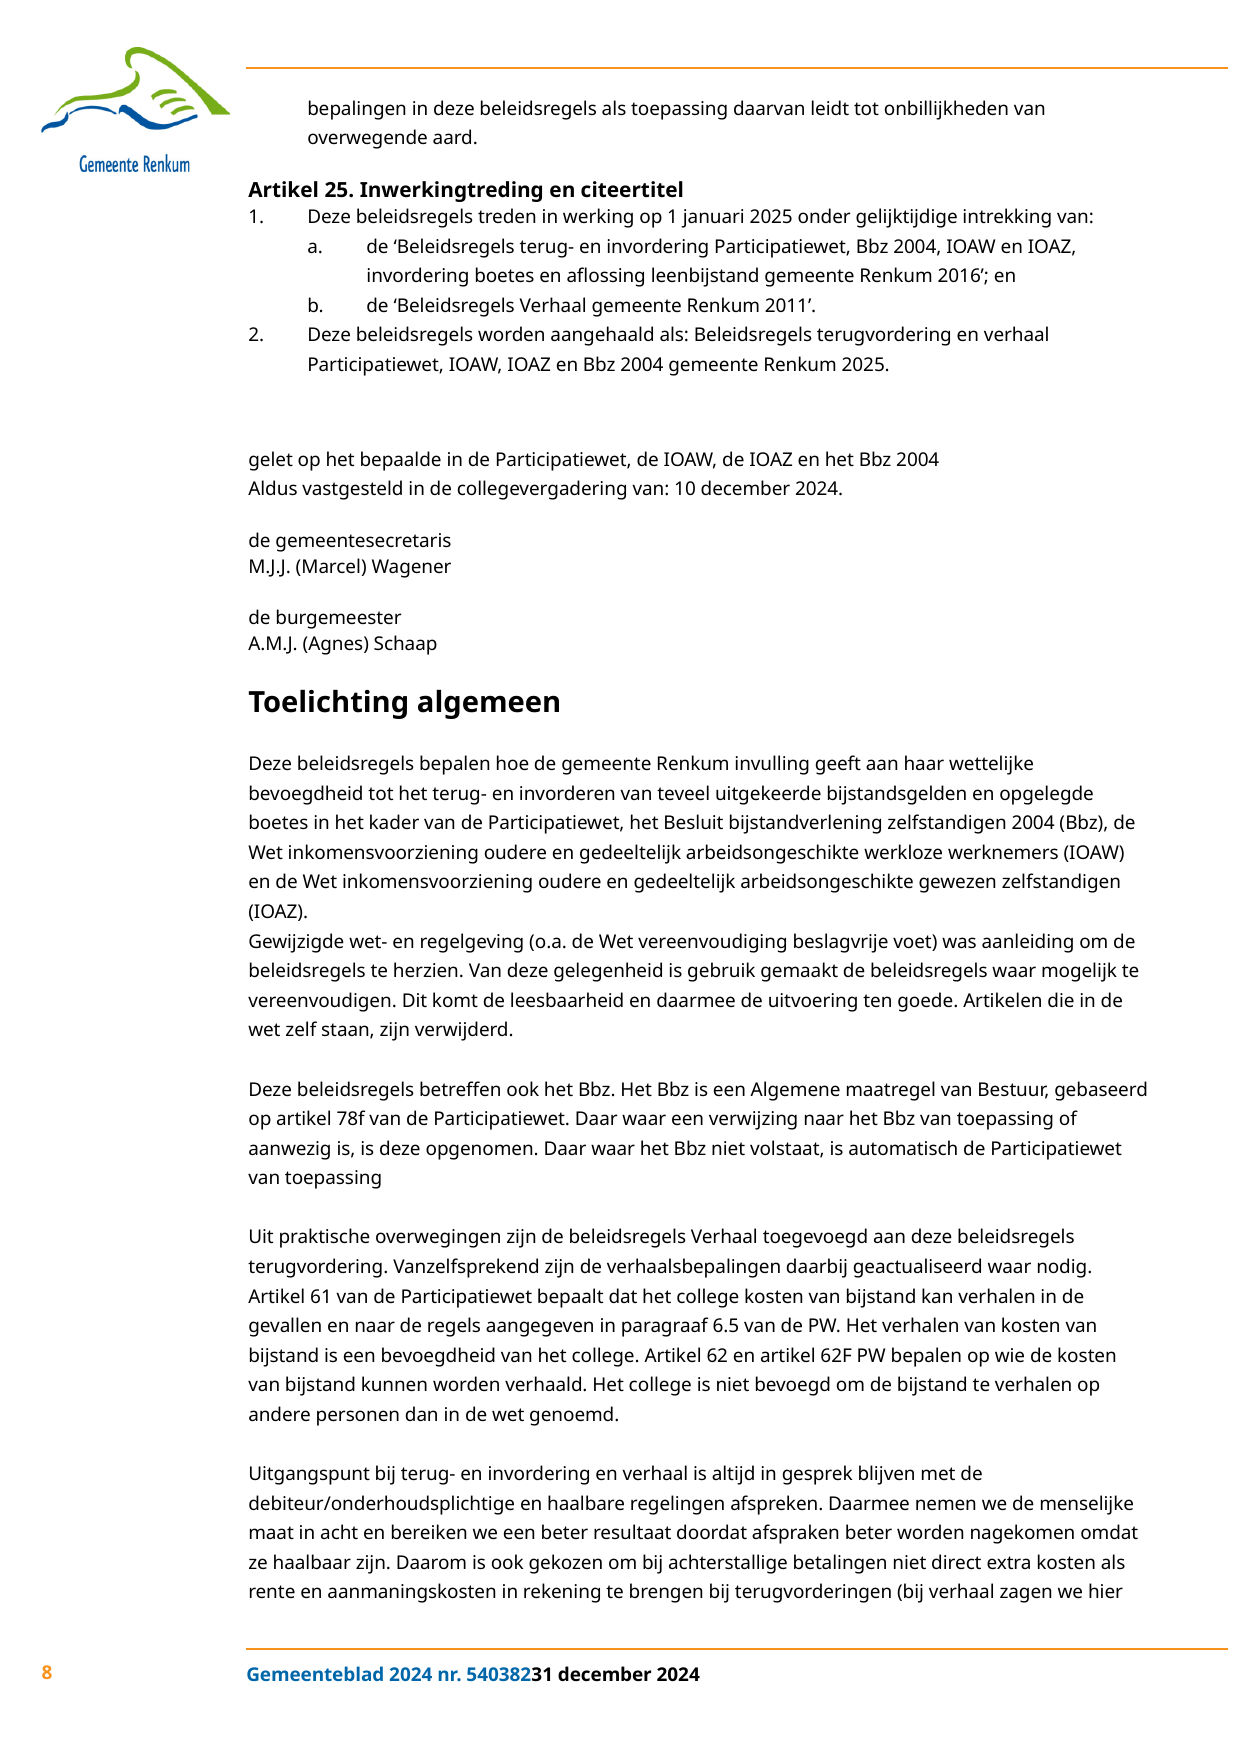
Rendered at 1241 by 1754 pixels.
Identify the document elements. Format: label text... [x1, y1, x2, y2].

text Artikel 61 van de Participatiewet bepaalt dat het college kosten van bijstand kan verhalen in de gevallen en naar de regels aangegeven in paragraaf 6.5 van de PW. Het verhalen van kosten van bijstand is een bevoegdheid van het college. Artikel 62 en artikel 62F PW bepalen op wie de kosten van bijstand kunnen worden verhaald. Het college is niet bevoegd om de bijstand te verhalen op andere personen dan in de wet genoemd. [248, 1283, 1152, 1427]
list de ‘Beleidsregels terug- en invordering Participatiewet, Bbz 2004, IOAW en IOAZ, invordering boetes en aflossing leenbijstand gemeente Renkum 2016’; en [307, 233, 1152, 288]
text Toelichting algemeen [248, 681, 1152, 721]
picture [41, 47, 231, 172]
list Deze beleidsregels treden in werking op 1 januari 2025 onder gelijktijdige intrekking van: [248, 203, 1152, 229]
text de gemeentesecretaris [248, 527, 1152, 553]
text Deze beleidsregels bepalen hoe de gemeente Renkum invulling geeft aan haar wettelijke bevoegdheid tot het terug- en invorderen van teveel uitgekeerde bijstandsgelden en opgelegde boetes in het kader van de Participatiewet, het Besluit bijstandverlening zelfstandigen 2004 (Bbz), de Wet inkomensvoorziening oudere en gedeeltelijk arbeidsongeschikte werkloze werknemers (IOAW) en de Wet inkomensvoorziening oudere en gedeeltelijk arbeidsongeschikte gewezen zelfstandigen (IOAZ). [248, 750, 1152, 924]
text Gewijzigde wet- en regelgeving (o.a. de Wet vereenvoudiging beslagvrije voet) was aanleiding om de beleidsregels te herzien. Van deze gelegenheid is gebruik gemaakt de beleidsregels waar mogelijk te vereenvoudigen. Dit komt de leesbaarheid en daarmee de uitvoering ten goede. Artikelen die in de wet zelf staan, zijn verwijderd. [248, 928, 1152, 1042]
list Deze beleidsregels worden aangehaald als: Beleidsregels terugvordering en verhaal Participatiewet, IOAW, IOAZ en Bbz 2004 gemeente Renkum 2025. [248, 322, 1152, 377]
text M.J.J. (Marcel) Wagener [248, 553, 1152, 578]
text Uit praktische overwegingen zijn de beleidsregels Verhaal toegevoegd aan deze beleidsregels terugvordering. Vanzelfsprekend zijn de verhaalsbepalingen daarbij geactualiseerd waar nodig. [248, 1224, 1152, 1279]
text Aldus vastgesteld in de collegevergadering van: 10 december 2024. [248, 476, 1152, 501]
list de ‘Beleidsregels Verhaal gemeente Renkum 2011’. [307, 292, 1152, 318]
text Artikel 25. Inwerkingtreding en citeertitel [248, 175, 1152, 203]
text de burgemeester [248, 604, 1152, 630]
text Uitgangspunt bij terug- en invordering en verhaal is altijd in gesprek blijven met de debiteur/onderhoudsplichtige en haalbare regelingen afspreken. Daarmee nemen we de menselijke maat in acht en bereiken we een beter resultaat doordat afspraken beter worden nagekomen omdat ze haalbaar zijn. Daarom is ook gekozen om bij achterstallige betalingen niet direct extra kosten als rente en aanmaningskosten in rekening te brengen bij terugvorderingen (bij verhaal zagen we hier [248, 1460, 1152, 1604]
list bepalingen in deze beleidsregels als toepassing daarvan leidt tot onbillijkheden van overwegende aard. [248, 95, 1152, 150]
text Deze beleidsregels betreffen ook het Bbz. Het Bbz is een Algemene maatregel van Bestuur, gebaseerd op artikel 78f van de Participatiewet. Daar waar een verwijzing naar het Bbz van toepassing of aanwezig is, is deze opgenomen. Daar waar het Bbz niet volstaat, is automatisch de Participatiewet van toepassing [248, 1076, 1152, 1190]
text gelet op het bepaalde in de Participatiewet, de IOAW, de IOAZ en het Bbz 2004 [248, 446, 1152, 472]
text A.M.J. (Agnes) Schaap [248, 630, 1152, 656]
